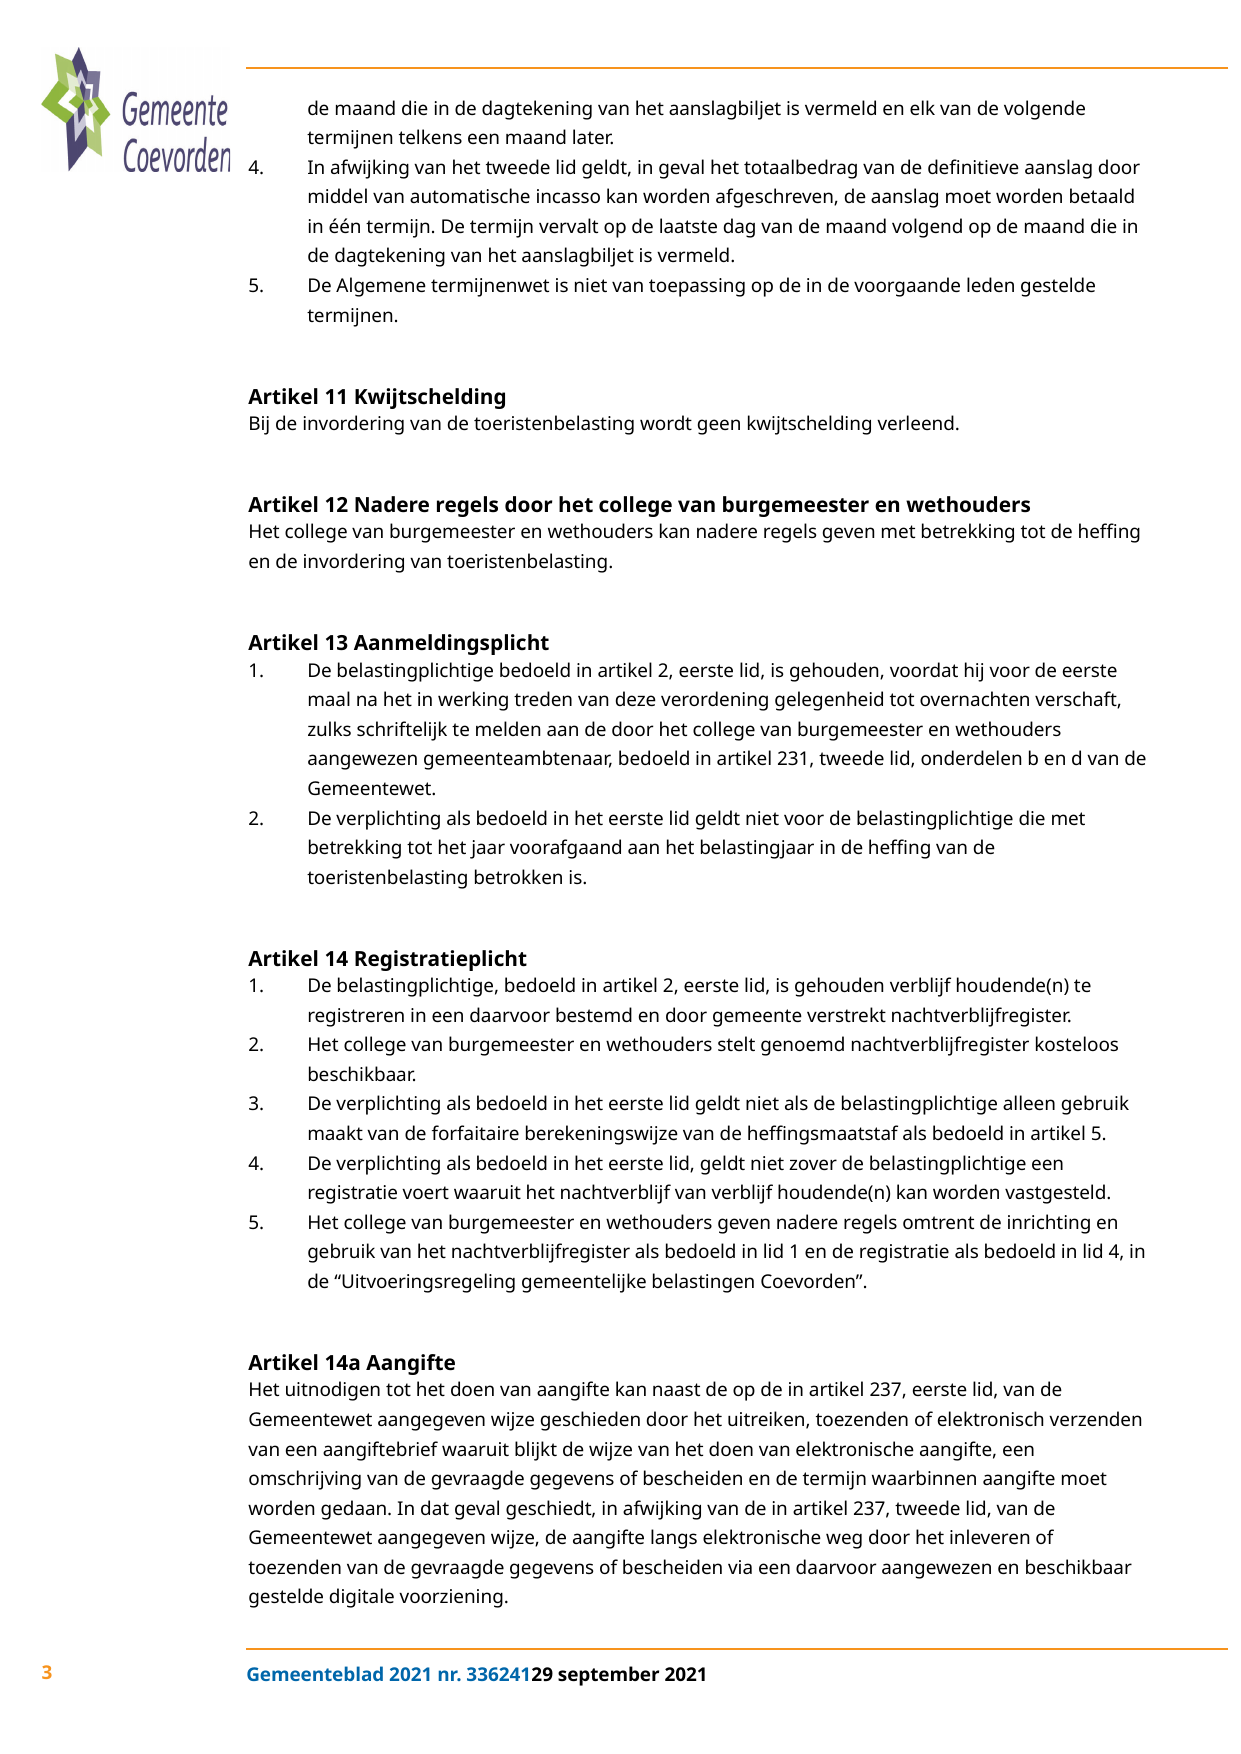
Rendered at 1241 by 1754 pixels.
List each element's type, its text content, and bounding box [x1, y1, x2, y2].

list In afwijking van het tweede lid geldt, in geval het totaalbedrag van de definitieve aanslag door middel van automatische incasso kan worden afgeschreven, de aanslag moet worden betaald in één termijn. De termijn vervalt op de laatste dag van de maand volgend op de maand die in de dagtekening van het aanslagbiljet is vermeld. [248, 154, 1152, 268]
text Artikel 14a Aangifte [248, 1348, 1152, 1377]
list de maand die in de dagtekening van het aanslagbiljet is vermeld en elk van de volgende termijnen telkens een maand later. [248, 95, 1152, 150]
text Het uitnodigen tot het doen van aangifte kan naast de op de in artikel 237, eerste lid, van de Gemeentewet aangegeven wijze geschieden door het uitreiken, toezenden of elektronisch verzenden van een aangiftebrief waaruit blijkt de wijze van het doen van elektronische aangifte, een omschrijving van de gevraagde gegevens of bescheiden en de termijn waarbinnen aangifte moet worden gedaan. In dat geval geschiedt, in afwijking van de in artikel 237, tweede lid, van de Gemeentewet aangegeven wijze, de aangifte langs elektronische weg door het inleveren of toezenden van de gevraagde gegevens of bescheiden via een daarvoor aangewezen en beschikbaar gestelde digitale voorziening. [248, 1377, 1152, 1609]
text Artikel 14 Registratieplicht [248, 944, 1152, 972]
list De Algemene termijnenwet is niet van toepassing op de in de voorgaande leden gestelde termijnen. [248, 272, 1152, 328]
text Artikel 12 Nadere regels door het college van burgemeester en wethouders [248, 490, 1152, 519]
list Het college van burgemeester en wethouders stelt genoemd nachtverblijfregister kosteloos beschikbaar. [248, 1031, 1152, 1087]
picture [41, 47, 231, 172]
text Bij de invordering van de toeristenbelasting wordt geen kwijtschelding verleend. [248, 410, 1152, 436]
list De verplichting als bedoeld in het eerste lid, geldt niet zover de belastingplichtige een registratie voert waaruit het nachtverblijf van verblijf houdende(n) kan worden vastgesteld. [248, 1150, 1152, 1205]
list De verplichting als bedoeld in het eerste lid geldt niet als de belastingplichtige alleen gebruik maakt van de forfaitaire berekeningswijze van de heffingsmaatstaf als bedoeld in artikel 5. [248, 1091, 1152, 1146]
list De verplichting als bedoeld in het eerste lid geldt niet voor de belastingplichtige die met betrekking tot het jaar voorafgaand aan het belastingjaar in de heffing van de toeristenbelasting betrokken is. [248, 805, 1152, 889]
list Het college van burgemeester en wethouders geven nadere regels omtrent de inrichting en gebruik van het nachtverblijfregister als bedoeld in lid 1 en de registratie als bedoeld in lid 4, in de “Uitvoeringsregeling gemeentelijke belastingen Coevorden”. [248, 1209, 1152, 1294]
text Artikel 13 Aanmeldingsplicht [248, 628, 1152, 657]
list De belastingplichtige bedoeld in artikel 2, eerste lid, is gehouden, voordat hij voor de eerste maal na het in werking treden van deze verordening gelegenheid tot overnachten verschaft, zulks schriftelijk te melden aan de door het college van burgemeester en wethouders aangewezen gemeenteambtenaar, bedoeld in artikel 231, tweede lid, onderdelen b en d van de Gemeentewet. [248, 657, 1152, 801]
text Artikel 11 Kwijtschelding [248, 382, 1152, 410]
text Het college van burgemeester en wethouders kan nadere regels geven met betrekking tot de heffing en de invordering van toeristenbelasting. [248, 519, 1152, 574]
list De belastingplichtige, bedoeld in artikel 2, eerste lid, is gehouden verblijf houdende(n) te registreren in een daarvoor bestemd en door gemeente verstrekt nachtverblijfregister. [248, 972, 1152, 1028]
